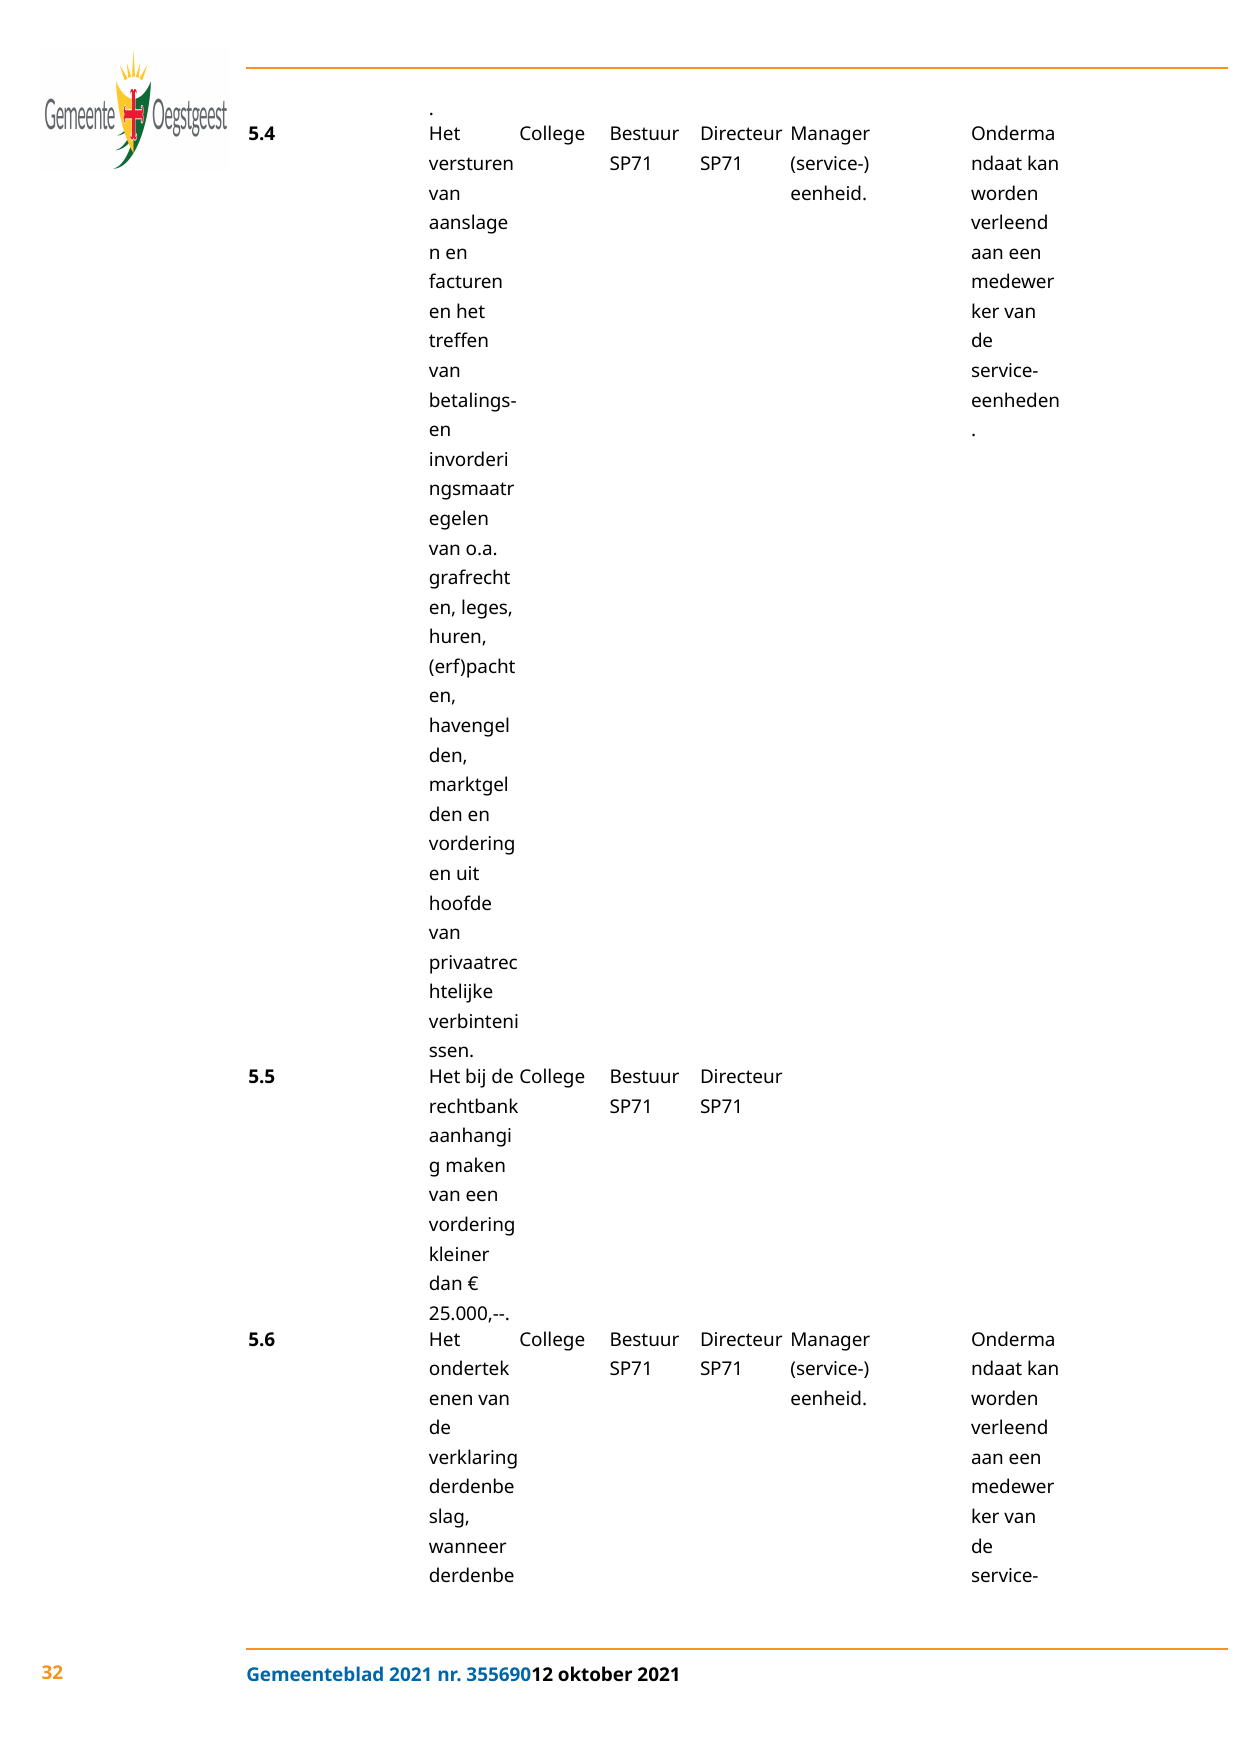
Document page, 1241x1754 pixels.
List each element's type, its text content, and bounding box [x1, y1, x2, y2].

table_cell [1061, 121, 1152, 1063]
table_cell Ondermandaat kan worden verleend aan een medewerker van de service-eenheden. [971, 121, 1061, 1063]
table_cell 5.6 [248, 1326, 338, 1588]
table_cell [338, 1326, 429, 1588]
table_cell Het bij de rechtbank aanhangig maken van een vordering kleiner dan € 25.000,--. [429, 1063, 519, 1326]
table_cell College [519, 121, 609, 1063]
table_cell Manager (service-) eenheid. [790, 1326, 881, 1588]
table_cell [700, 95, 790, 121]
table_cell 5.5 [248, 1063, 338, 1326]
table_cell [338, 95, 429, 121]
table_cell Bestuur SP71 [609, 121, 700, 1063]
table_cell [971, 1063, 1061, 1326]
picture [41, 47, 231, 172]
table_cell [881, 1326, 971, 1588]
table_cell Directeur SP71 [700, 121, 790, 1063]
table_cell College [519, 1063, 609, 1326]
table_cell [790, 1063, 881, 1326]
table_cell College [519, 1326, 609, 1588]
table_cell Het versturen van aanslagen en facturen en het treffen van betalings- en invorderingsmaatregelen van o.a. grafrechten, leges, huren, (erf)pachten, havengelden, marktgelden en vorderingen uit hoofde van privaatrechtelijke verbintenissen. [429, 121, 519, 1063]
table_cell Directeur SP71 [700, 1063, 790, 1326]
table_cell [971, 95, 1061, 121]
table_cell Manager (service-) eenheid. [790, 121, 881, 1063]
table_cell Ondermandaat kan worden verleend aan een medewerker van de service- [971, 1326, 1061, 1588]
table_cell [609, 95, 700, 121]
table_cell [881, 121, 971, 1063]
table_cell [338, 1063, 429, 1326]
table_cell [248, 95, 338, 121]
table_cell Bestuur SP71 [609, 1326, 700, 1588]
table_cell Directeur SP71 [700, 1326, 790, 1588]
table_cell [881, 95, 971, 121]
table_cell 5.4 [248, 121, 338, 1063]
table_cell [519, 95, 609, 121]
table_cell . [429, 95, 519, 121]
table_cell Bestuur SP71 [609, 1063, 700, 1326]
table_cell [1061, 95, 1152, 121]
table_cell [790, 95, 881, 121]
table_cell [881, 1063, 971, 1326]
table_cell [1061, 1326, 1152, 1588]
table_cell [1061, 1063, 1152, 1326]
table_cell Het ondertekenen van de verklaring derdenbeslag, wanneer derdenbe [429, 1326, 519, 1588]
table_cell [338, 121, 429, 1063]
